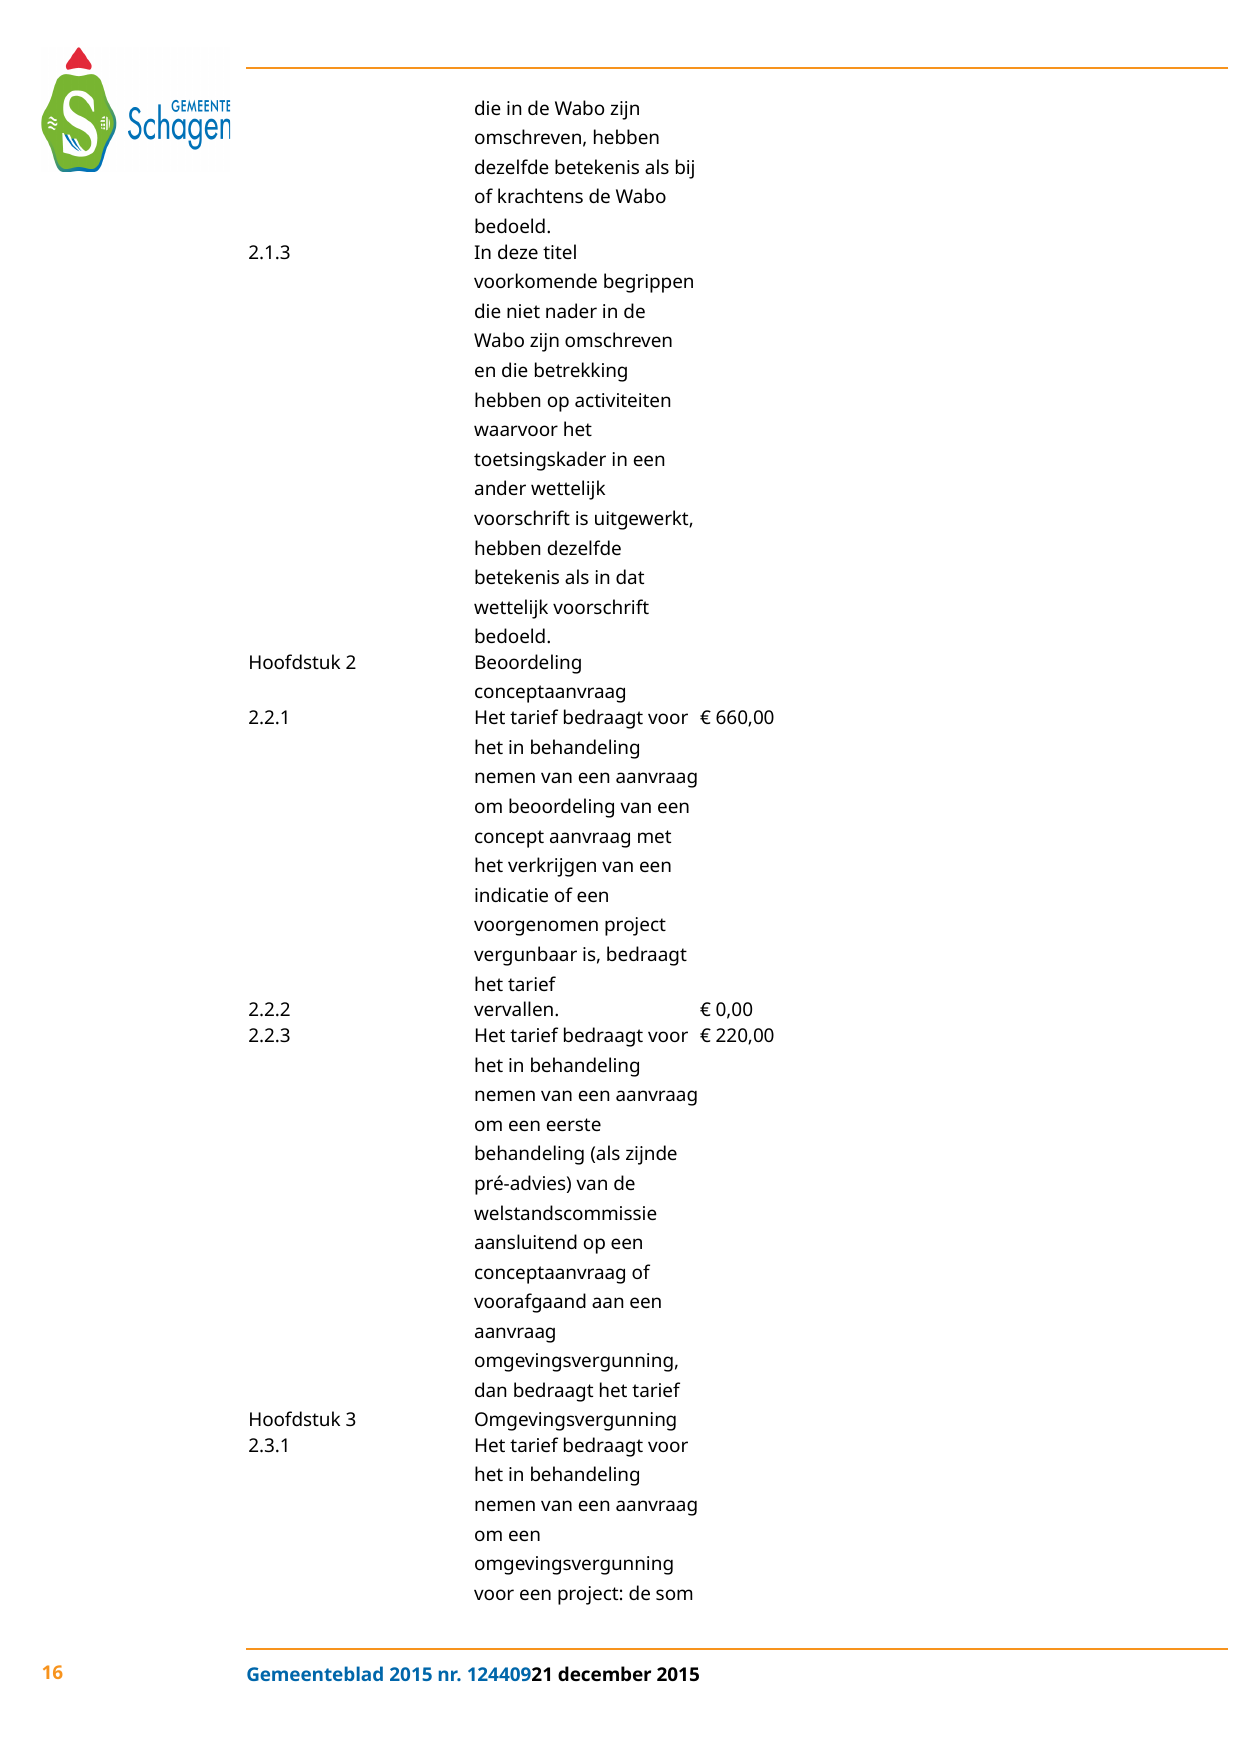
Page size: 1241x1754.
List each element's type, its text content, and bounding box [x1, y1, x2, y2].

table_cell [926, 996, 1152, 1022]
table_cell In deze titel voorkomende begrippen die niet nader in de Wabo zijn omschreven en die betrekking hebben op activiteiten waarvoor het toetsingskader in een ander wettelijk voorschrift is uitgewerkt, hebben dezelfde betekenis als in dat wettelijk voorschrift bedoeld. [474, 239, 700, 649]
table_cell € 220,00 [700, 1022, 926, 1403]
table_cell Beoordeling conceptaanvraag [474, 649, 700, 704]
table_cell vervallen. [474, 996, 700, 1022]
table_header Omgevingsvergunning [474, 1406, 700, 1432]
table_cell [926, 1432, 1152, 1606]
table_header Hoofdstuk 3 [248, 1406, 474, 1432]
table_header [700, 1406, 926, 1432]
table_cell € 0,00 [700, 996, 926, 1022]
table_cell 2.2.2 [248, 996, 474, 1022]
table_cell Het tarief bedraagt voor het in behandeling nemen van een aanvraag om een eerste behandeling (als zijnde pré-advies) van de welstandscommissie aansluitend op een conceptaanvraag of voorafgaand aan een aanvraag omgevingsvergunning, dan bedraagt het tarief [474, 1022, 700, 1403]
table_cell [926, 239, 1152, 649]
table_cell 2.3.1 [248, 1432, 474, 1606]
table_cell [926, 95, 1152, 239]
table_cell [700, 649, 926, 704]
table_cell 2.1.3 [248, 239, 474, 649]
table_cell € 660,00 [700, 705, 926, 996]
table_cell [700, 1432, 926, 1606]
table_cell [926, 705, 1152, 996]
table_cell [926, 1022, 1152, 1403]
table_cell Hoofdstuk 2 [248, 649, 474, 704]
table_cell 2.2.3 [248, 1022, 474, 1403]
table_cell [926, 649, 1152, 704]
table_cell [700, 239, 926, 649]
table_cell die in de Wabo zijn omschreven, hebben dezelfde betekenis als bij of krachtens de Wabo bedoeld. [474, 95, 700, 239]
table_cell [700, 95, 926, 239]
picture [41, 47, 231, 172]
table_cell [248, 95, 474, 239]
table_cell 2.2.1 [248, 705, 474, 996]
table_header [926, 1406, 1152, 1432]
table_cell Het tarief bedraagt voor het in behandeling nemen van een aanvraag om een omgevingsvergunning voor een project: de som [474, 1432, 700, 1606]
table_cell Het tarief bedraagt voor het in behandeling nemen van een aanvraag om beoordeling van een concept aanvraag met het verkrijgen van een indicatie of een voorgenomen project vergunbaar is, bedraagt het tarief [474, 705, 700, 996]
